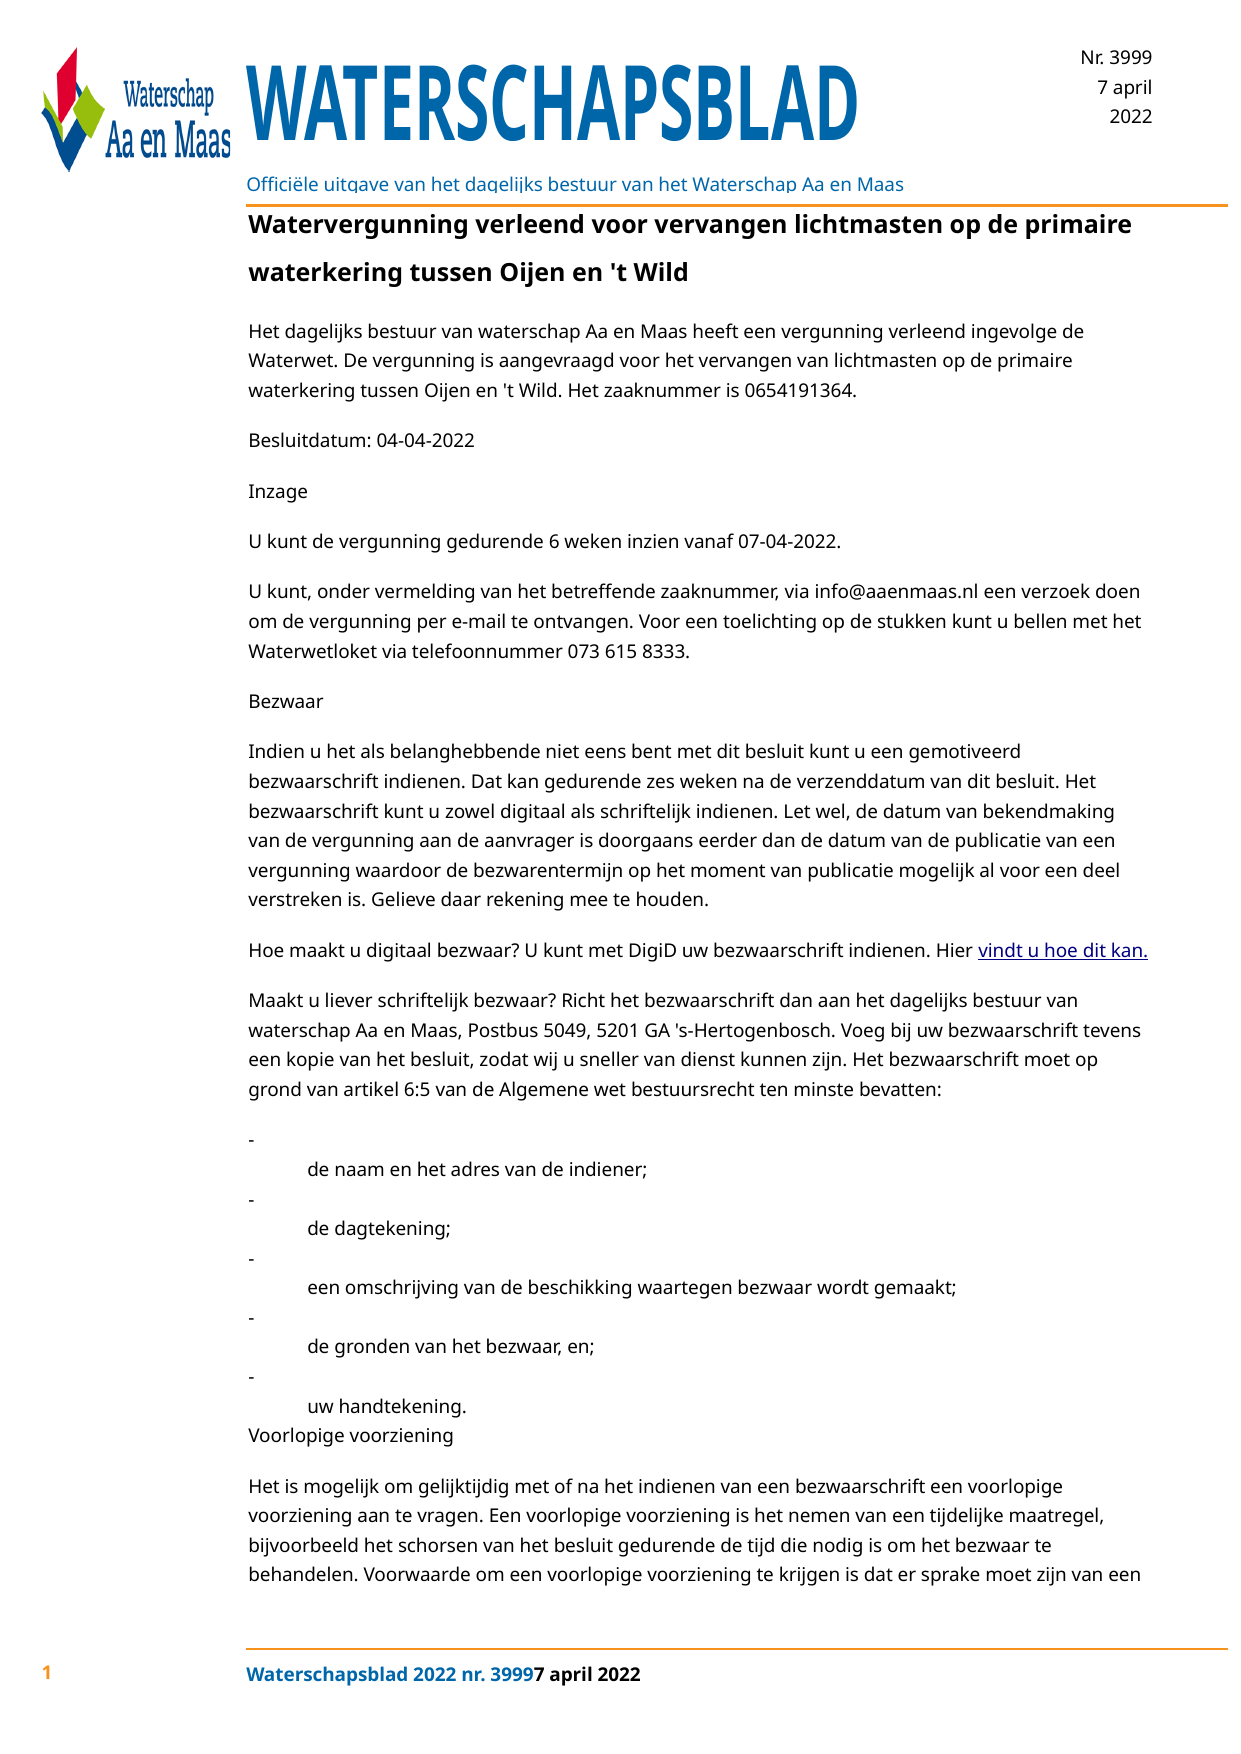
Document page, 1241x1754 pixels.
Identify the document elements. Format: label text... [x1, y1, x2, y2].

text Maakt u liever schriftelijk bezwaar? Richt het bezwaarschrift dan aan het dagelijks bestuur van waterschap Aa en Maas, Postbus 5049, 5201 GA 's-Hertogenbosch. Voeg bij uw bezwaarschrift tevens een kopie van het besluit, zodat wij u sneller van dienst kunnen zijn. Het bezwaarschrift moet op grond van artikel 6:5 van de Algemene wet bestuursrecht ten minste bevatten: [248, 987, 1152, 1102]
list een omschrijving van de beschikking waartegen bezwaar wordt gemaakt; [248, 1274, 1152, 1300]
text Voorlopige voorziening [248, 1422, 1152, 1448]
picture [41, 47, 231, 172]
text U kunt, onder vermelding van het betreffende zaaknummer, via info@aaenmaas.nl een verzoek doen om de vergunning per e-mail te ontvangen. Voor een toelichting op de stukken kunt u bellen met het Waterwetloket via telefoonnummer 073 615 8333. [248, 579, 1152, 664]
text Watervergunning verleend voor vervangen lichtmasten op de primaire waterkering tussen Oijen en 't Wild [248, 207, 1152, 288]
text Het is mogelijk om gelijktijdig met of na het indienen van een bezwaarschrift een voorlopige voorziening aan te vragen. Een voorlopige voorziening is het nemen van een tijdelijke maatregel, bijvoorbeeld het schorsen van het besluit gedurende de tijd die nodig is om het bezwaar te behandelen. Voorwaarde om een voorlopige voorziening te krijgen is dat er sprake moet zijn van een [248, 1473, 1152, 1587]
text Indien u het als belanghebbende niet eens bent met dit besluit kunt u een gemotiveerd bezwaarschrift indienen. Dat kan gedurende zes weken na de verzenddatum van dit besluit. Het bezwaarschrift kunt u zowel digitaal als schriftelijk indienen. Let wel, de datum van bekendmaking van de vergunning aan de aanvrager is doorgaans eerder dan de datum van de publicatie van een vergunning waardoor de bezwarentermijn op het moment van publicatie mogelijk al voor een deel verstreken is. Gelieve daar rekening mee te houden. [248, 739, 1152, 912]
list de gronden van het bezwaar, en; [248, 1334, 1152, 1359]
text Hoe maakt u digitaal bezwaar? U kunt met DigiD uw bezwaarschrift indienen. Hier vindt u hoe dit kan. [248, 937, 1152, 963]
text Besluitdatum: 04-04-2022 [248, 427, 1152, 453]
list de naam en het adres van de indiener; [248, 1156, 1152, 1182]
text U kunt de vergunning gedurende 6 weken inzien vanaf 07-04-2022. [248, 528, 1152, 554]
list uw handtekening. [248, 1393, 1152, 1419]
text Het dagelijks bestuur van waterschap Aa en Maas heeft een vergunning verleend ingevolge de Waterwet. De vergunning is aangevraagd voor het vervangen van lichtmasten op de primaire waterkering tussen Oijen en 't Wild. Het zaaknummer is 0654191364. [248, 318, 1152, 403]
list de dagtekening; [248, 1215, 1152, 1241]
text Bezwaar [248, 688, 1152, 714]
text Inzage [248, 478, 1152, 504]
